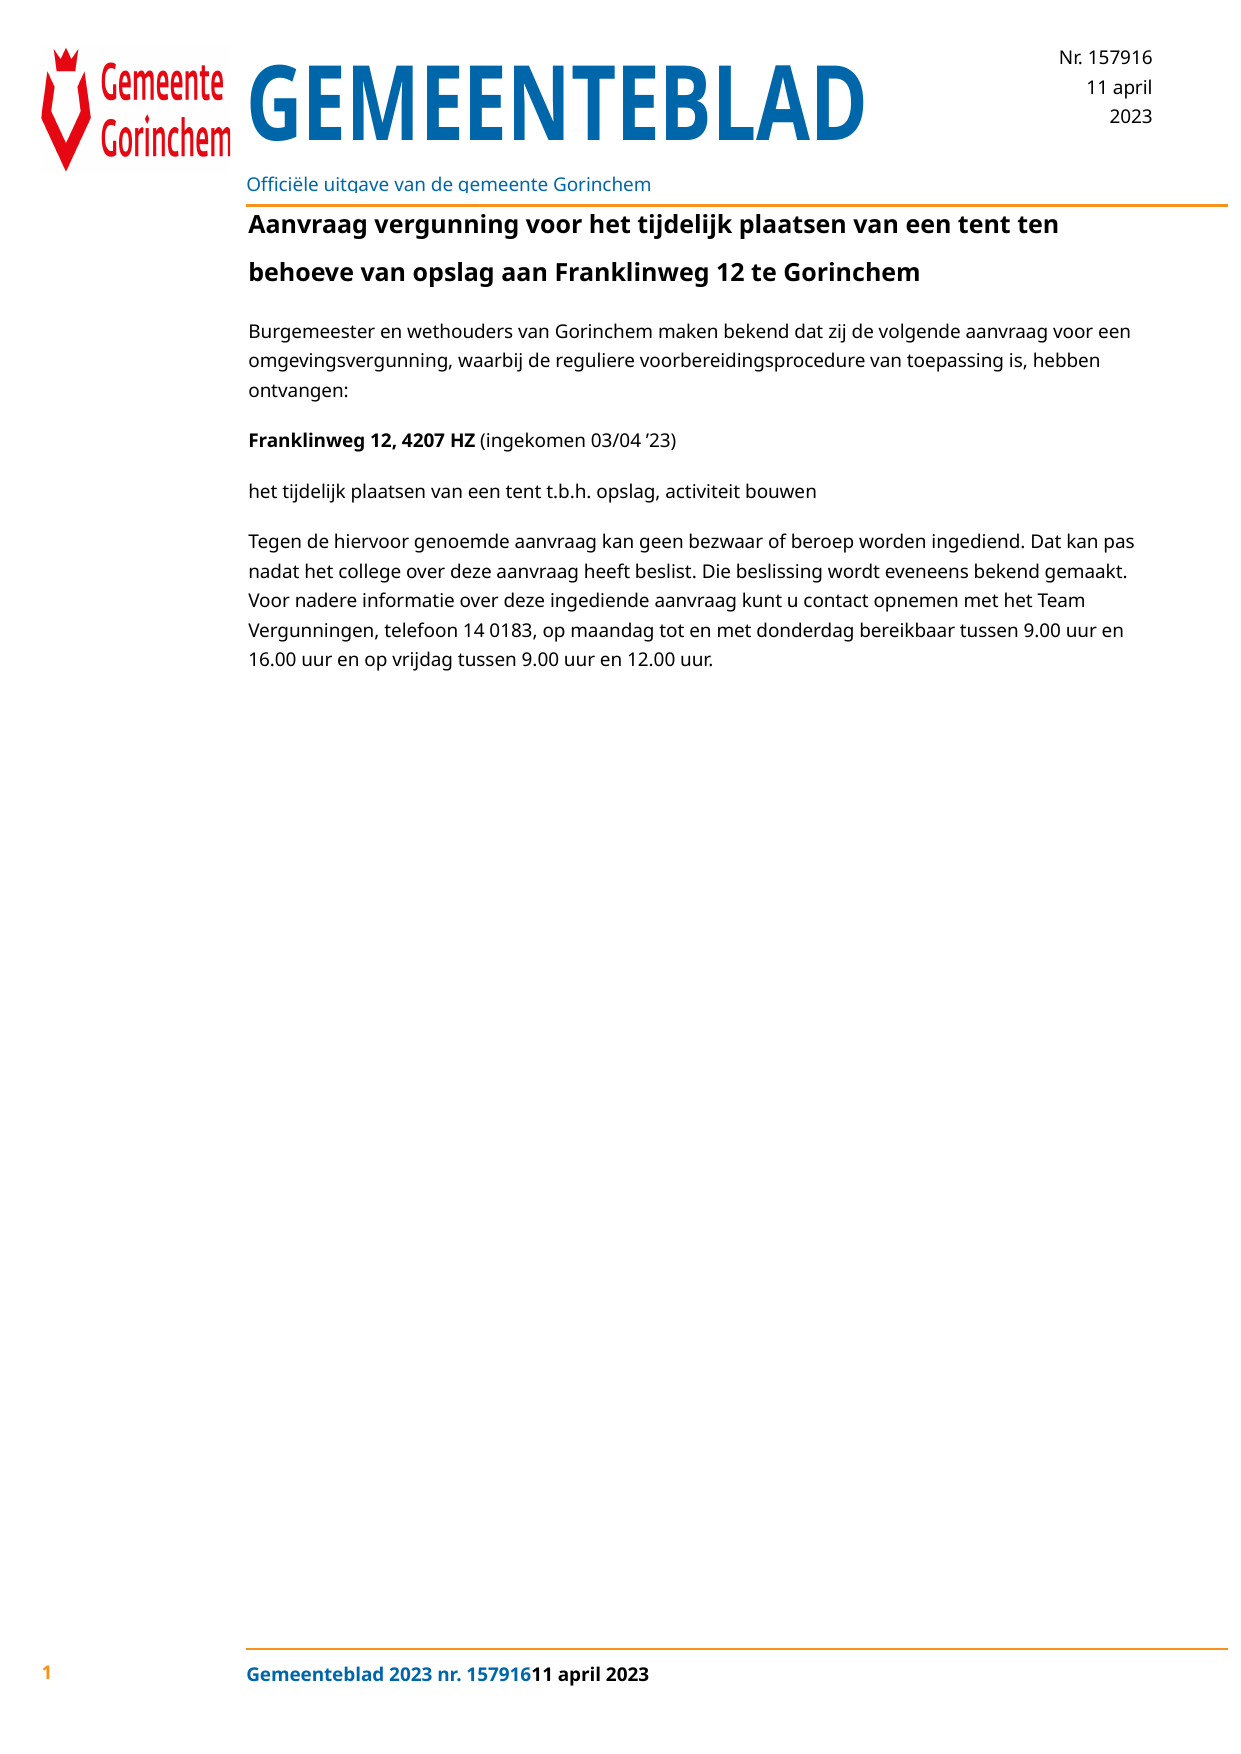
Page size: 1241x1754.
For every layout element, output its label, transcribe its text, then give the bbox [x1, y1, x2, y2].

picture [41, 47, 231, 172]
text Burgemeester en wethouders van Gorinchem maken bekend dat zij de volgende aanvraag voor een omgevingsvergunning, waarbij de reguliere voorbereidingsprocedure van toepassing is, hebben ontvangen: [248, 318, 1152, 403]
text Tegen de hiervoor genoemde aanvraag kan geen bezwaar of beroep worden ingediend. Dat kan pas nadat het college over deze aanvraag heeft beslist. Die beslissing wordt eveneens bekend gemaakt. Voor nadere informatie over deze ingediende aanvraag kunt u contact opnemen met het Team Vergunningen, telefoon 14 0183, op maandag tot en met donderdag bereikbaar tussen 9.00 uur en 16.00 uur en op vrijdag tussen 9.00 uur en 12.00 uur. [248, 528, 1152, 672]
text Franklinweg 12, 4207 HZ (ingekomen 03/04 ’23) [248, 427, 1152, 453]
text Aanvraag vergunning voor het tijdelijk plaatsen van een tent ten behoeve van opslag aan Franklinweg 12 te Gorinchem [248, 207, 1152, 288]
text het tijdelijk plaatsen van een tent t.b.h. opslag, activiteit bouwen [248, 478, 1152, 504]
